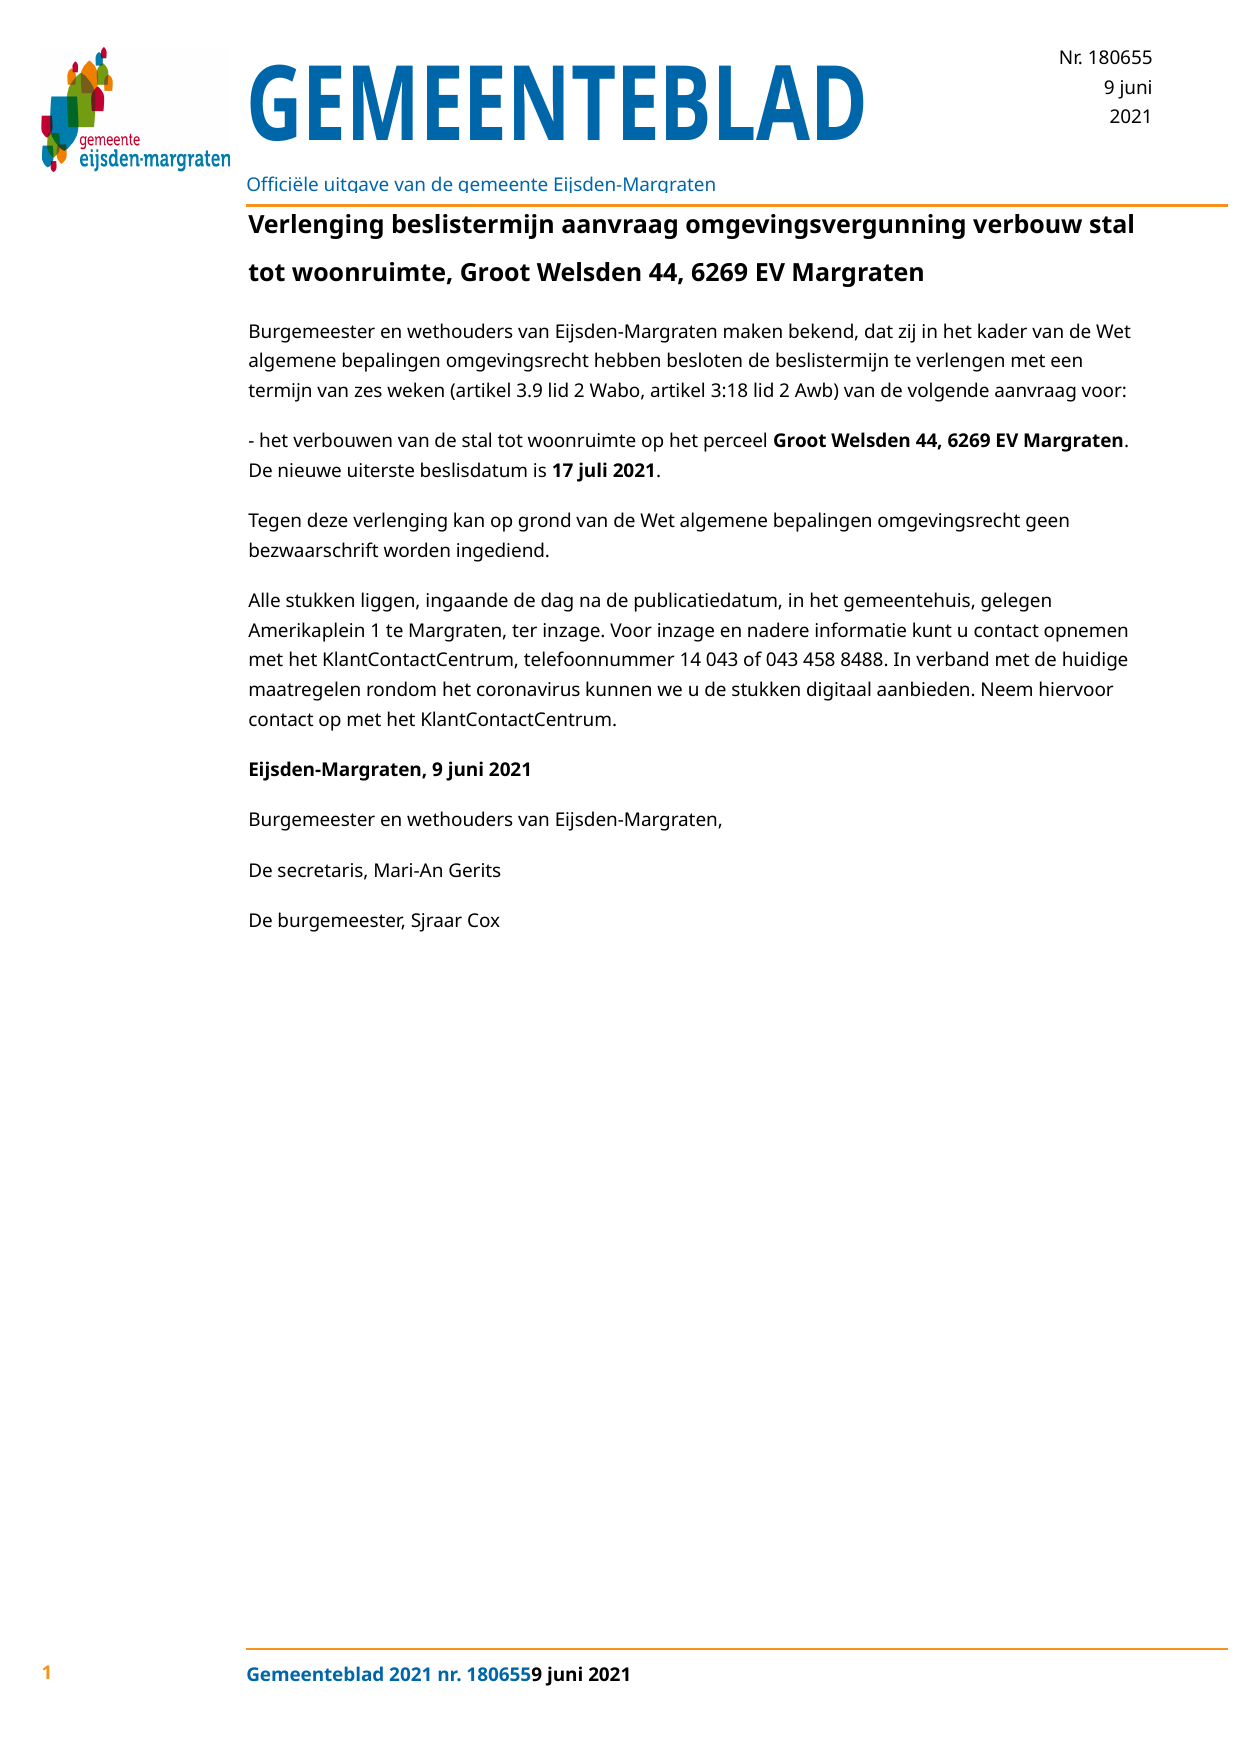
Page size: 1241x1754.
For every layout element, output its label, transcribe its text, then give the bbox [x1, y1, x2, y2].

text Alle stukken liggen, ingaande de dag na de publicatiedatum, in het gemeentehuis, gelegen Amerikaplein 1 te Margraten, ter inzage. Voor inzage en nadere informatie kunt u contact opnemen met het KlantContactCentrum, telefoonnummer 14 043 of 043 458 8488. In verband met de huidige maatregelen rondom het coronavirus kunnen we u de stukken digitaal aanbieden. Neem hiervoor contact op met het KlantContactCentrum. [248, 587, 1152, 732]
text Verlenging beslistermijn aanvraag omgevingsvergunning verbouw stal tot woonruimte, Groot Welsden 44, 6269 EV Margraten [248, 207, 1152, 288]
text Eijsden-Margraten, 9 juni 2021 [248, 756, 1152, 782]
text - het verbouwen van de stal tot woonruimte op het perceel Groot Welsden 44, 6269 EV Margraten. De nieuwe uiterste beslisdatum is 17 juli 2021. [248, 427, 1152, 483]
text Tegen deze verlenging kan op grond van de Wet algemene bepalingen omgevingsrecht geen bezwaarschrift worden ingediend. [248, 507, 1152, 563]
text Burgemeester en wethouders van Eijsden-Margraten maken bekend, dat zij in het kader van de Wet algemene bepalingen omgevingsrecht hebben besloten de beslistermijn te verlengen met een termijn van zes weken (artikel 3.9 lid 2 Wabo, artikel 3:18 lid 2 Awb) van de volgende aanvraag voor: [248, 318, 1152, 403]
picture [41, 47, 231, 172]
text Burgemeester en wethouders van Eijsden-Margraten, [248, 807, 1152, 832]
text De burgemeester, Sjraar Cox [248, 907, 1152, 933]
text De secretaris, Mari-An Gerits [248, 857, 1152, 883]
